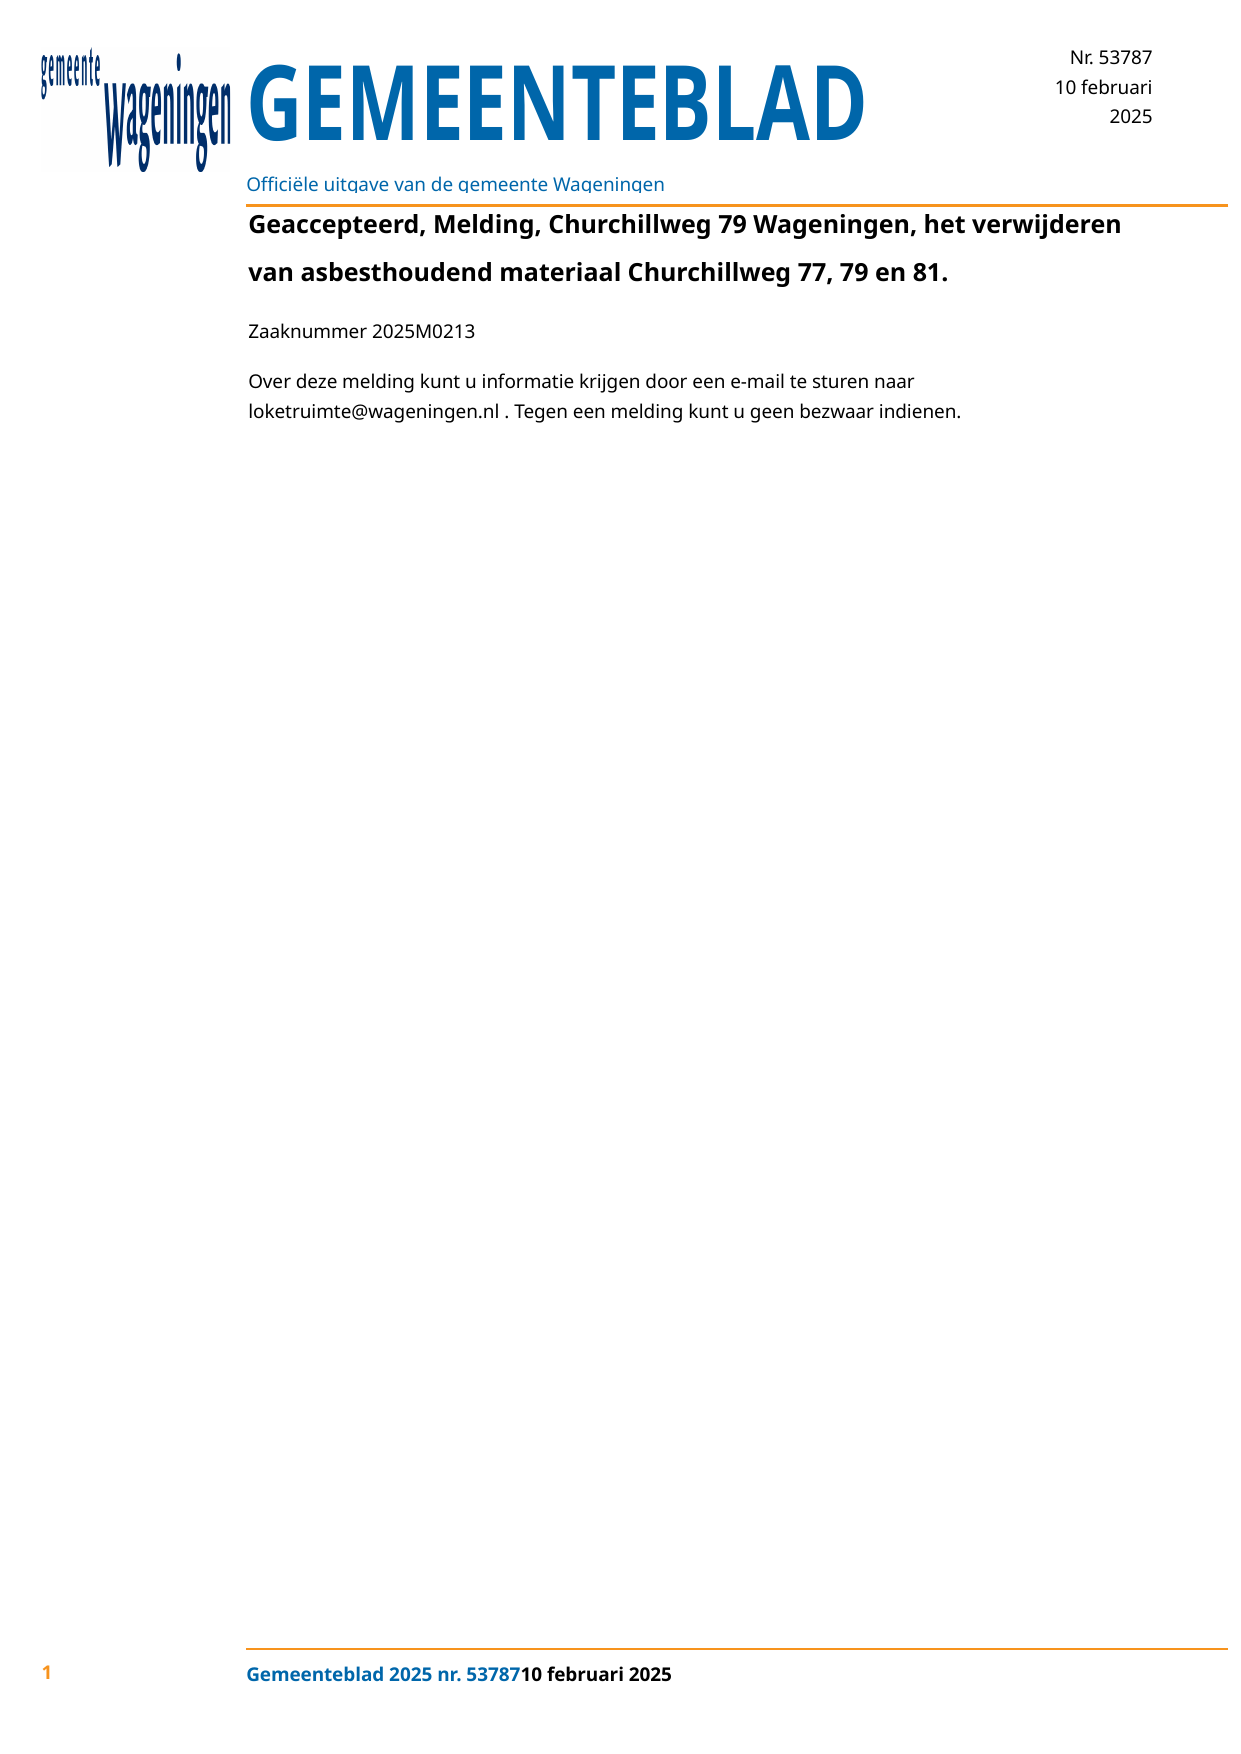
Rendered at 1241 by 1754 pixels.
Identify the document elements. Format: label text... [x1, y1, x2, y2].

picture [41, 47, 231, 172]
text Geaccepteerd, Melding, Churchillweg 79 Wageningen, het verwijderen van asbesthoudend materiaal Churchillweg 77, 79 en 81. [248, 207, 1152, 288]
text Over deze melding kunt u informatie krijgen door een e-mail te sturen naar loketruimte@wageningen.nl . Tegen een melding kunt u geen bezwaar indienen. [248, 368, 1152, 424]
text Zaaknummer 2025M0213 [248, 318, 1152, 344]
